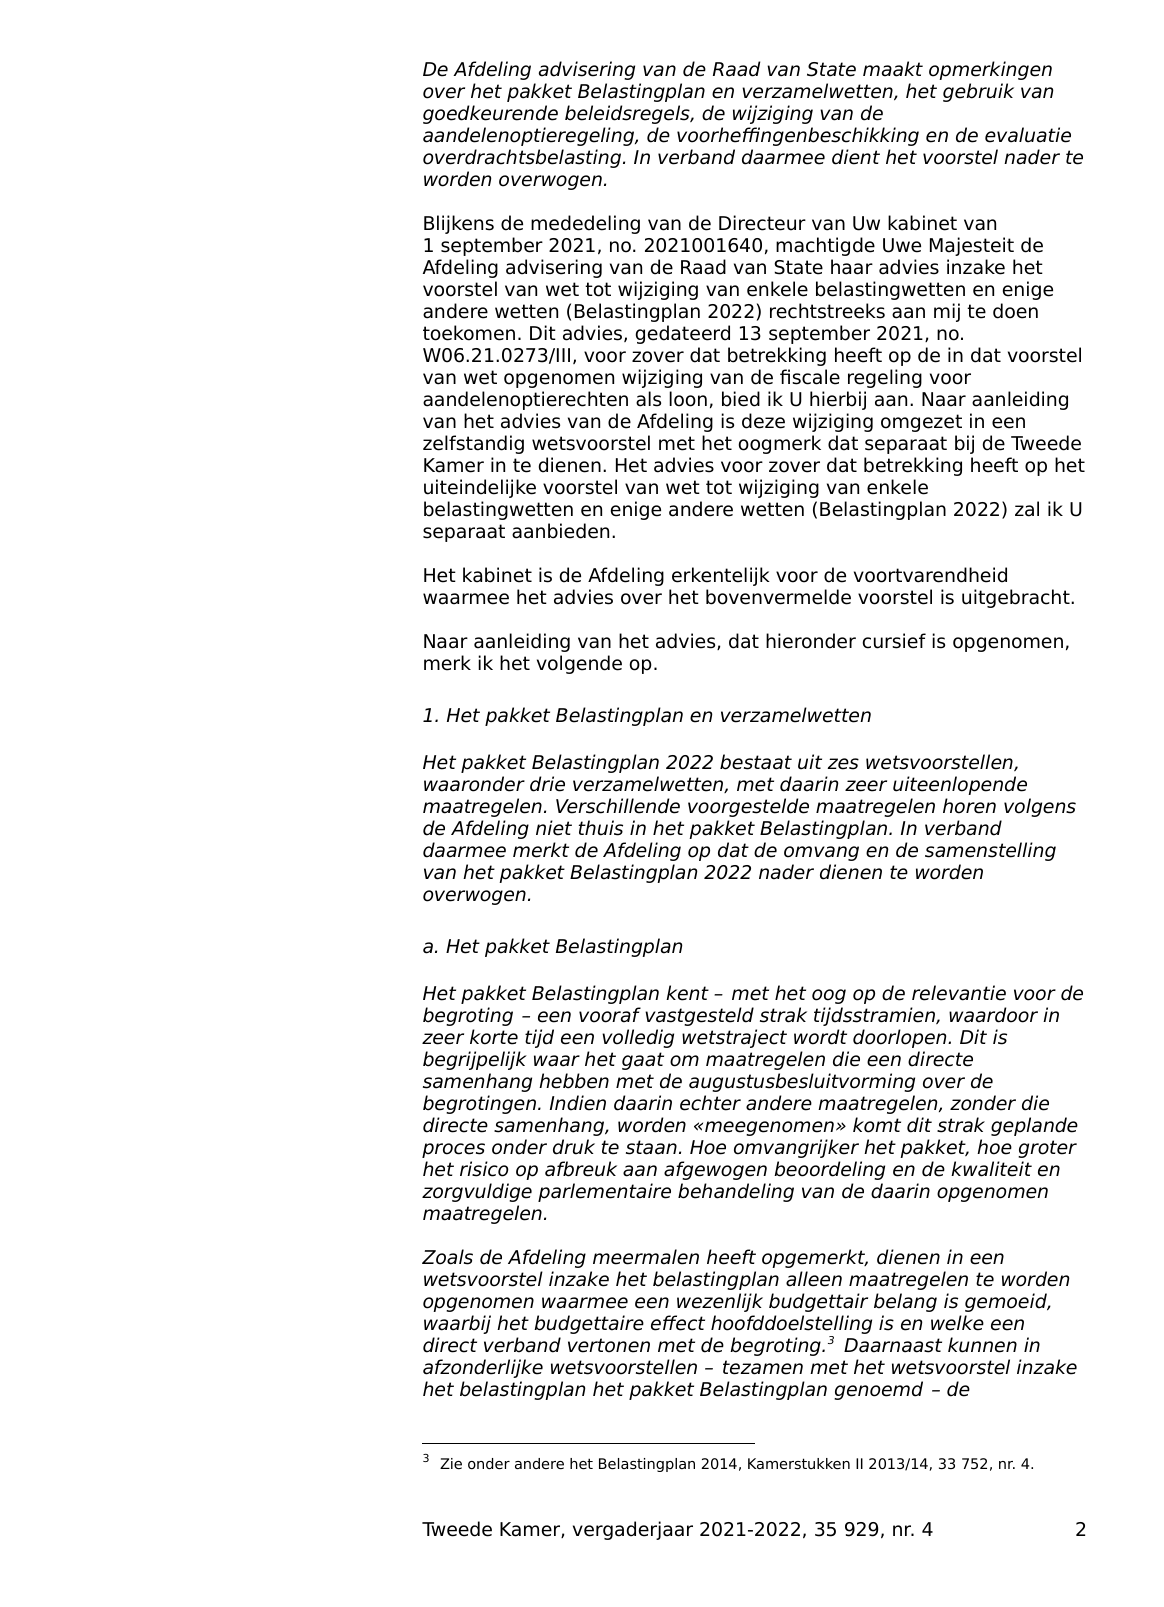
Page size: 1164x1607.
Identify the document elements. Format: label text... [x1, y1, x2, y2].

text Het kabinet is de Afdeling erkentelijk voor de voortvarendheid waarmee het advies over het bovenvermelde voorstel is uitgebracht. [422, 565, 1087, 609]
text Naar aanleiding van het advies, dat hieronder cursief is opgenomen, merk ik het volgende op. [422, 631, 1087, 675]
text De Afdeling advisering van de Raad van State maakt opmerkingen over het pakket Belastingplan en verzamelwetten, het gebruik van goedkeurende beleidsregels, de wijziging van de aandelenoptieregeling, de voorheffingenbeschikking en de evaluatie overdrachtsbelasting. In verband daarmee dient het voorstel nader te worden overwogen. [422, 59, 1087, 191]
text Het pakket Belastingplan 2022 bestaat uit zes wetsvoorstellen, waaronder drie verzamelwetten, met daarin zeer uiteenlopende maatregelen. Verschillende voorgestelde maatregelen horen volgens de Afdeling niet thuis in het pakket Belastingplan. In verband daarmee merkt de Afdeling op dat de omvang en de samenstelling van het pakket Belastingplan 2022 nader dienen te worden overwogen. [422, 752, 1087, 906]
text Het pakket Belastingplan kent – met het oog op de relevantie voor de begroting – een vooraf vastgesteld strak tijdsstramien, waardoor in zeer korte tijd een volledig wetstraject wordt doorlopen. Dit is begrijpelijk waar het gaat om maatregelen die een directe samenhang hebben met de augustusbesluitvorming over de begrotingen. Indien daarin echter andere maatregelen, zonder die directe samenhang, worden «meegenomen» komt dit strak geplande proces onder druk te staan. Hoe omvangrijker het pakket, hoe groter het risico op afbreuk aan afgewogen beoordeling en de kwaliteit en zorgvuldige parlementaire behandeling van de daarin opgenomen maatregelen. [422, 983, 1087, 1225]
text Zoals de Afdeling meermalen heeft opgemerkt, dienen in een wetsvoorstel inzake het belastingplan alleen maatregelen te worden opgenomen waarmee een wezenlijk budgettair belang is gemoeid, waarbij het budgettaire effect hoofddoelstelling is en welke een direct verband vertonen met de begroting. Daarnaast kunnen in afzonderlijke wetsvoorstellen – tezamen met het wetsvoorstel inzake het belastingplan het pakket Belastingplan genoemd – de [422, 1247, 1087, 1401]
text Blijkens de mededeling van de Directeur van Uw kabinet van 1 september 2021, no. 2021001640, machtigde Uwe Majesteit de Afdeling advisering van de Raad van State haar advies inzake het voorstel van wet tot wijziging van enkele belastingwetten en enige andere wetten (Belastingplan 2022) rechtstreeks aan mij te doen toekomen. Dit advies, gedateerd 13 september 2021, no. W06.21.0273/III, voor zover dat betrekking heeft op de in dat voorstel van wet opgenomen wijziging van de fiscale regeling voor aandelenoptierechten als loon, bied ik U hierbij aan. Naar aanleiding van het advies van de Afdeling is deze wijziging omgezet in een zelfstandig wetsvoorstel met het oogmerk dat separaat bij de Tweede Kamer in te dienen. Het advies voor zover dat betrekking heeft op het uiteindelijke voorstel van wet tot wijziging van enkele belastingwetten en enige andere wetten (Belastingplan 2022) zal ik U separaat aanbieden. [422, 213, 1087, 543]
subtitle a. Het pakket Belastingplan [422, 936, 1087, 958]
text Zie onder andere het Belastingplan 2014, Kamerstukken II 2013/14, 33 752, nr. 4. [422, 1452, 1087, 1474]
subtitle 1. Het pakket Belastingplan en verzamelwetten [422, 705, 1087, 727]
